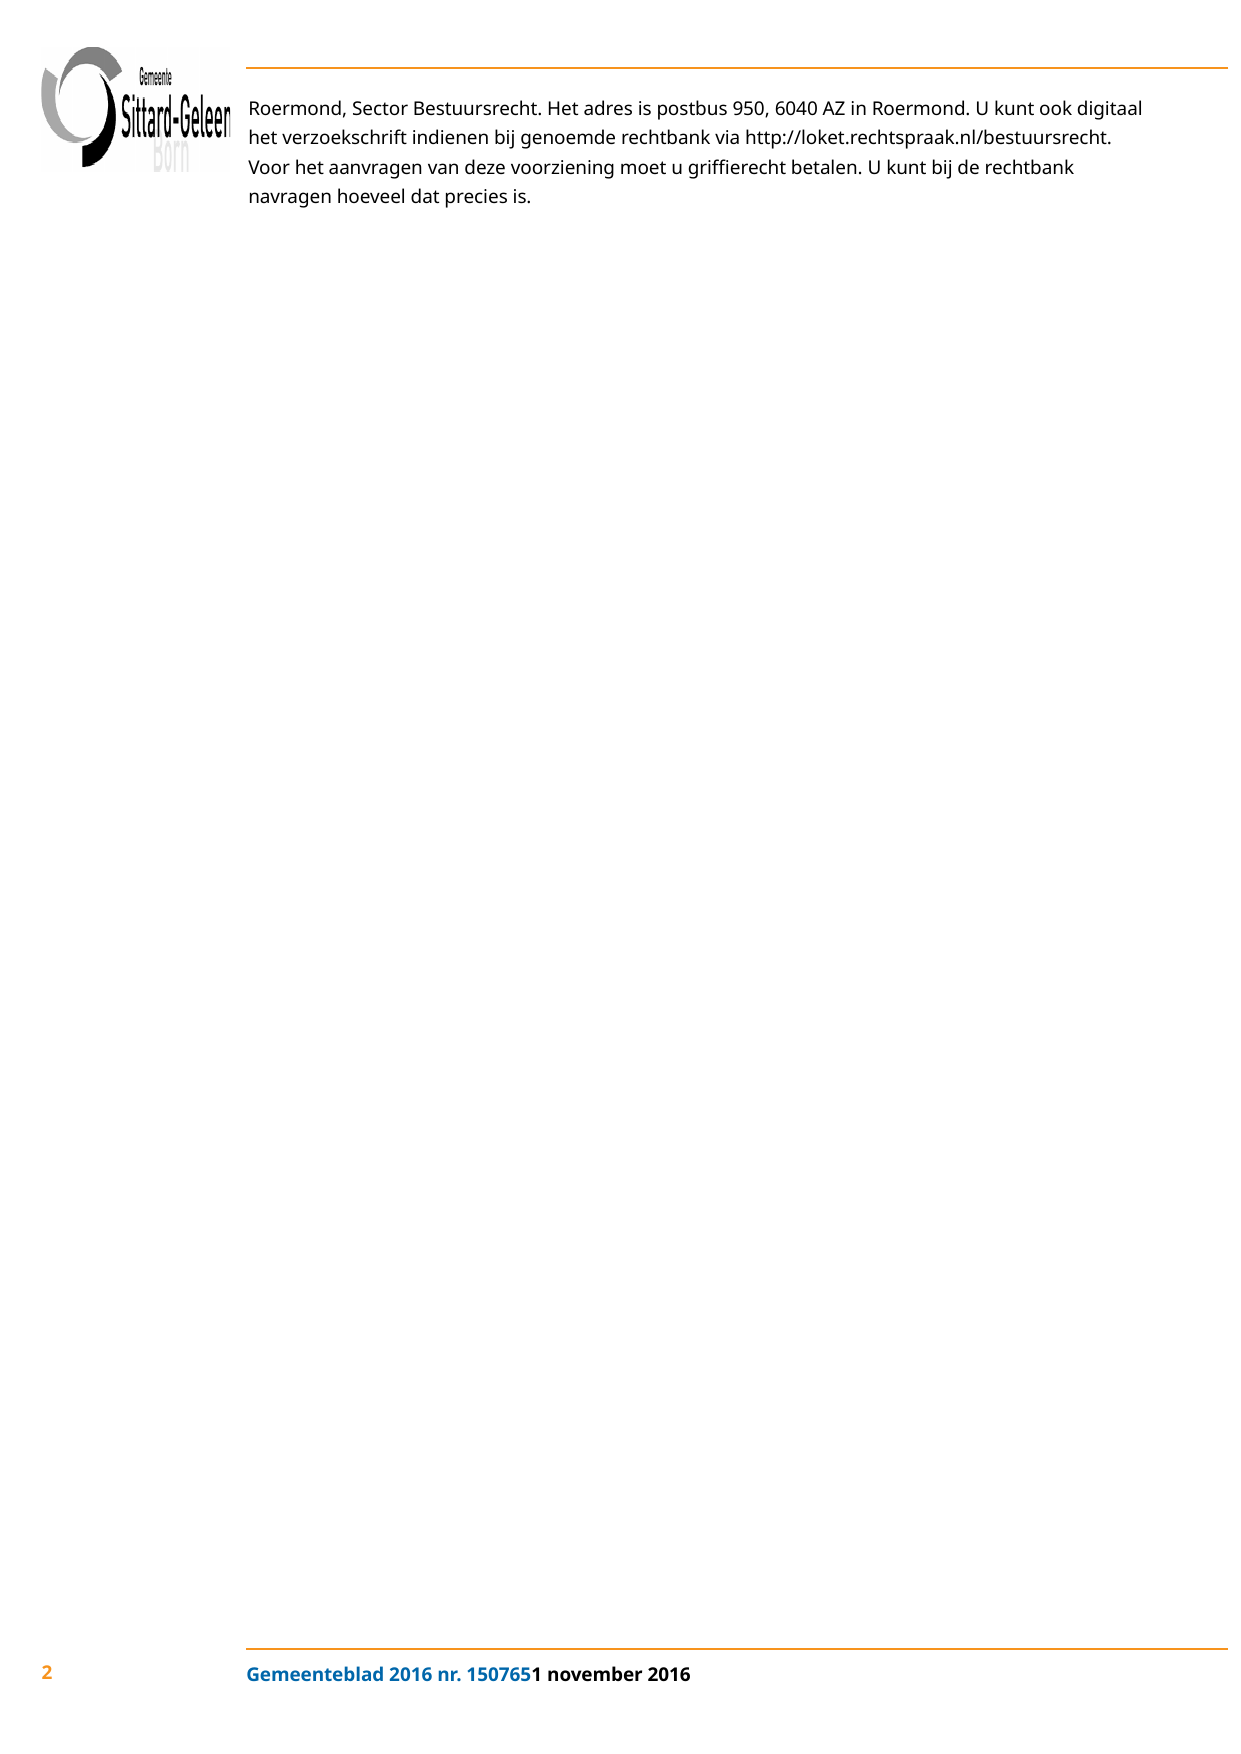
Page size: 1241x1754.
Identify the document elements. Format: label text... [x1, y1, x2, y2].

picture [41, 47, 231, 172]
text Roermond, Sector Bestuursrecht. Het adres is postbus 950, 6040 AZ in Roermond. U kunt ook digitaal het verzoekschrift indienen bij genoemde rechtbank via http://loket.rechtspraak.nl/bestuursrecht. Voor het aanvragen van deze voorziening moet u griffierecht betalen. U kunt bij de rechtbank navragen hoeveel dat precies is. [248, 95, 1152, 209]
